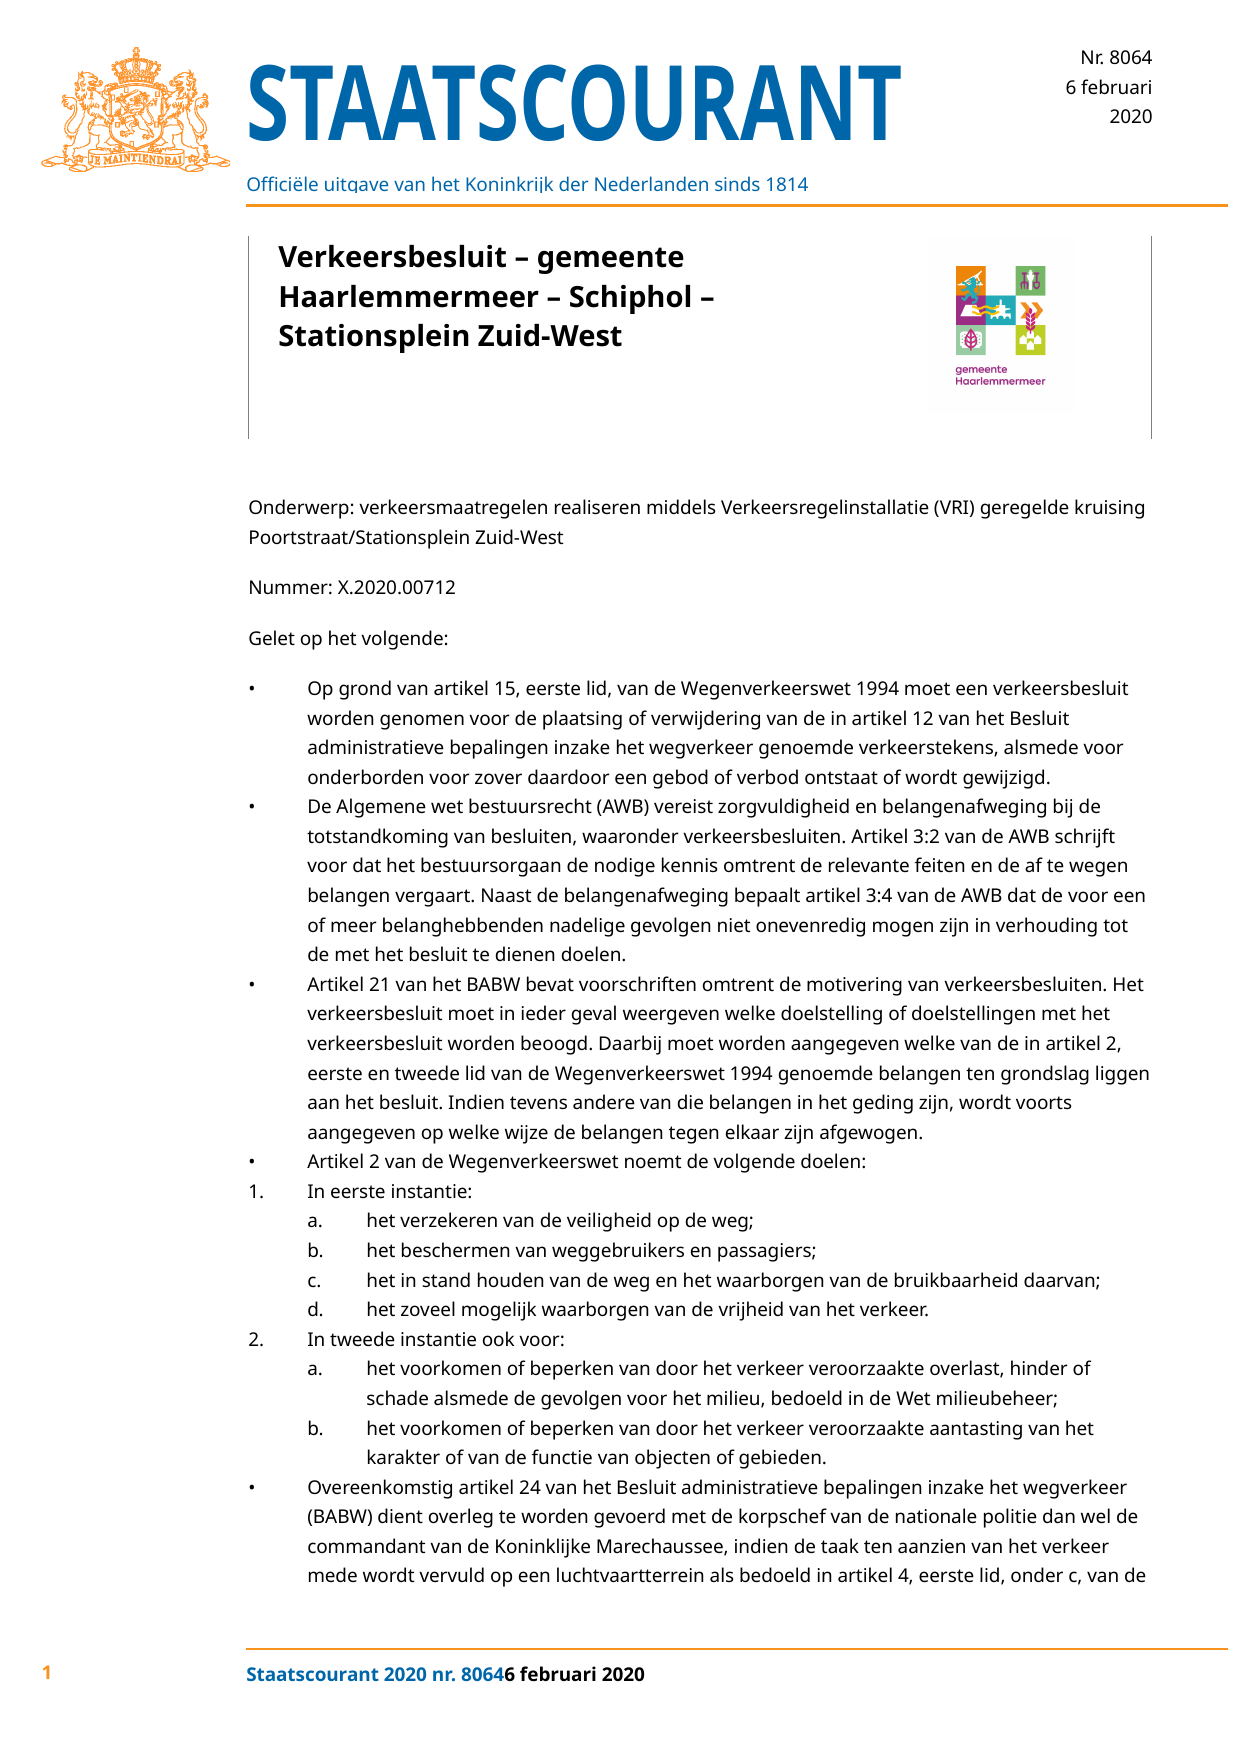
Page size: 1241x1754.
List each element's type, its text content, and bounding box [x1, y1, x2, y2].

picture [926, 236, 1075, 414]
list Op grond van artikel 15, eerste lid, van de Wegenverkeerswet 1994 moet een verkeersbesluit worden genomen voor de plaatsing of verwijdering van de in artikel 12 van het Besluit administratieve bepalingen inzake het wegverkeer genoemde verkeerstekens, alsmede voor onderborden voor zover daardoor een gebod of verbod ontstaat of wordt gewijzigd. [248, 675, 1152, 790]
table_header [850, 236, 926, 413]
list het in stand houden van de weg en het waarborgen van de bruikbaarheid daarvan; [307, 1267, 1152, 1293]
text Onderwerp: verkeersmaatregelen realiseren middels Verkeersregelinstallatie (VRI) geregelde kruising Poortstraat/Stationsplein Zuid-West [248, 494, 1152, 550]
list het zoveel mogelijk waarborgen van de vrijheid van het verkeer. [307, 1296, 1152, 1322]
table_header Verkeersbesluit – gemeente Haarlemmermeer – Schiphol – Stationsplein Zuid-West [249, 236, 850, 439]
list het voorkomen of beperken van door het verkeer veroorzaakte aantasting van het karakter of van de functie van objecten of gebieden. [307, 1415, 1152, 1470]
list Artikel 21 van het BABW bevat voorschriften omtrent de motivering van verkeersbesluiten. Het verkeersbesluit moet in ieder geval weergeven welke doelstelling of doelstellingen met het verkeersbesluit worden beoogd. Daarbij moet worden aangegeven welke van de in artikel 2, eerste en tweede lid van de Wegenverkeerswet 1994 genoemde belangen ten grondslag liggen aan het besluit. Indien tevens andere van die belangen in het geding zijn, wordt voorts aangegeven op welke wijze de belangen tegen elkaar zijn afgewogen. [248, 971, 1152, 1145]
picture [41, 47, 231, 172]
list De Algemene wet bestuursrecht (AWB) vereist zorgvuldigheid en belangenafweging bij de totstandkoming van besluiten, waaronder verkeersbesluiten. Artikel 3:2 van de AWB schrijft voor dat het bestuursorgaan de nodige kennis omtrent de relevante feiten en de af te wegen belangen vergaart. Naast de belangenafweging bepaalt artikel 3:4 van de AWB dat de voor een of meer belanghebbenden nadelige gevolgen niet onevenredig mogen zijn in verhouding tot de met het besluit te dienen doelen. [248, 793, 1152, 967]
list het verzekeren van de veiligheid op de weg; [307, 1208, 1152, 1233]
text Nummer: X.2020.00712 [248, 574, 1152, 600]
list het voorkomen of beperken van door het verkeer veroorzaakte overlast, hinder of schade alsmede de gevolgen voor het milieu, bedoeld in de Wet milieubeheer; [307, 1356, 1152, 1411]
list In tweede instantie ook voor: [248, 1326, 1152, 1352]
list Overeenkomstig artikel 24 van het Besluit administratieve bepalingen inzake het wegverkeer (BABW) dient overleg te worden gevoerd met de korpschef van de nationale politie dan wel de commandant van de Koninklijke Marechaussee, indien de taak ten aanzien van het verkeer mede wordt vervuld op een luchtvaartterrein als bedoeld in artikel 4, eerste lid, onder c, van de [248, 1474, 1152, 1588]
list het beschermen van weggebruikers en passagiers; [307, 1237, 1152, 1263]
table_header [1075, 236, 1151, 413]
text Gelet op het volgende: [248, 625, 1152, 651]
list In eerste instantie: [248, 1178, 1152, 1204]
list Artikel 2 van de Wegenverkeerswet noemt de volgende doelen: [248, 1148, 1152, 1174]
table_header [850, 414, 1151, 439]
